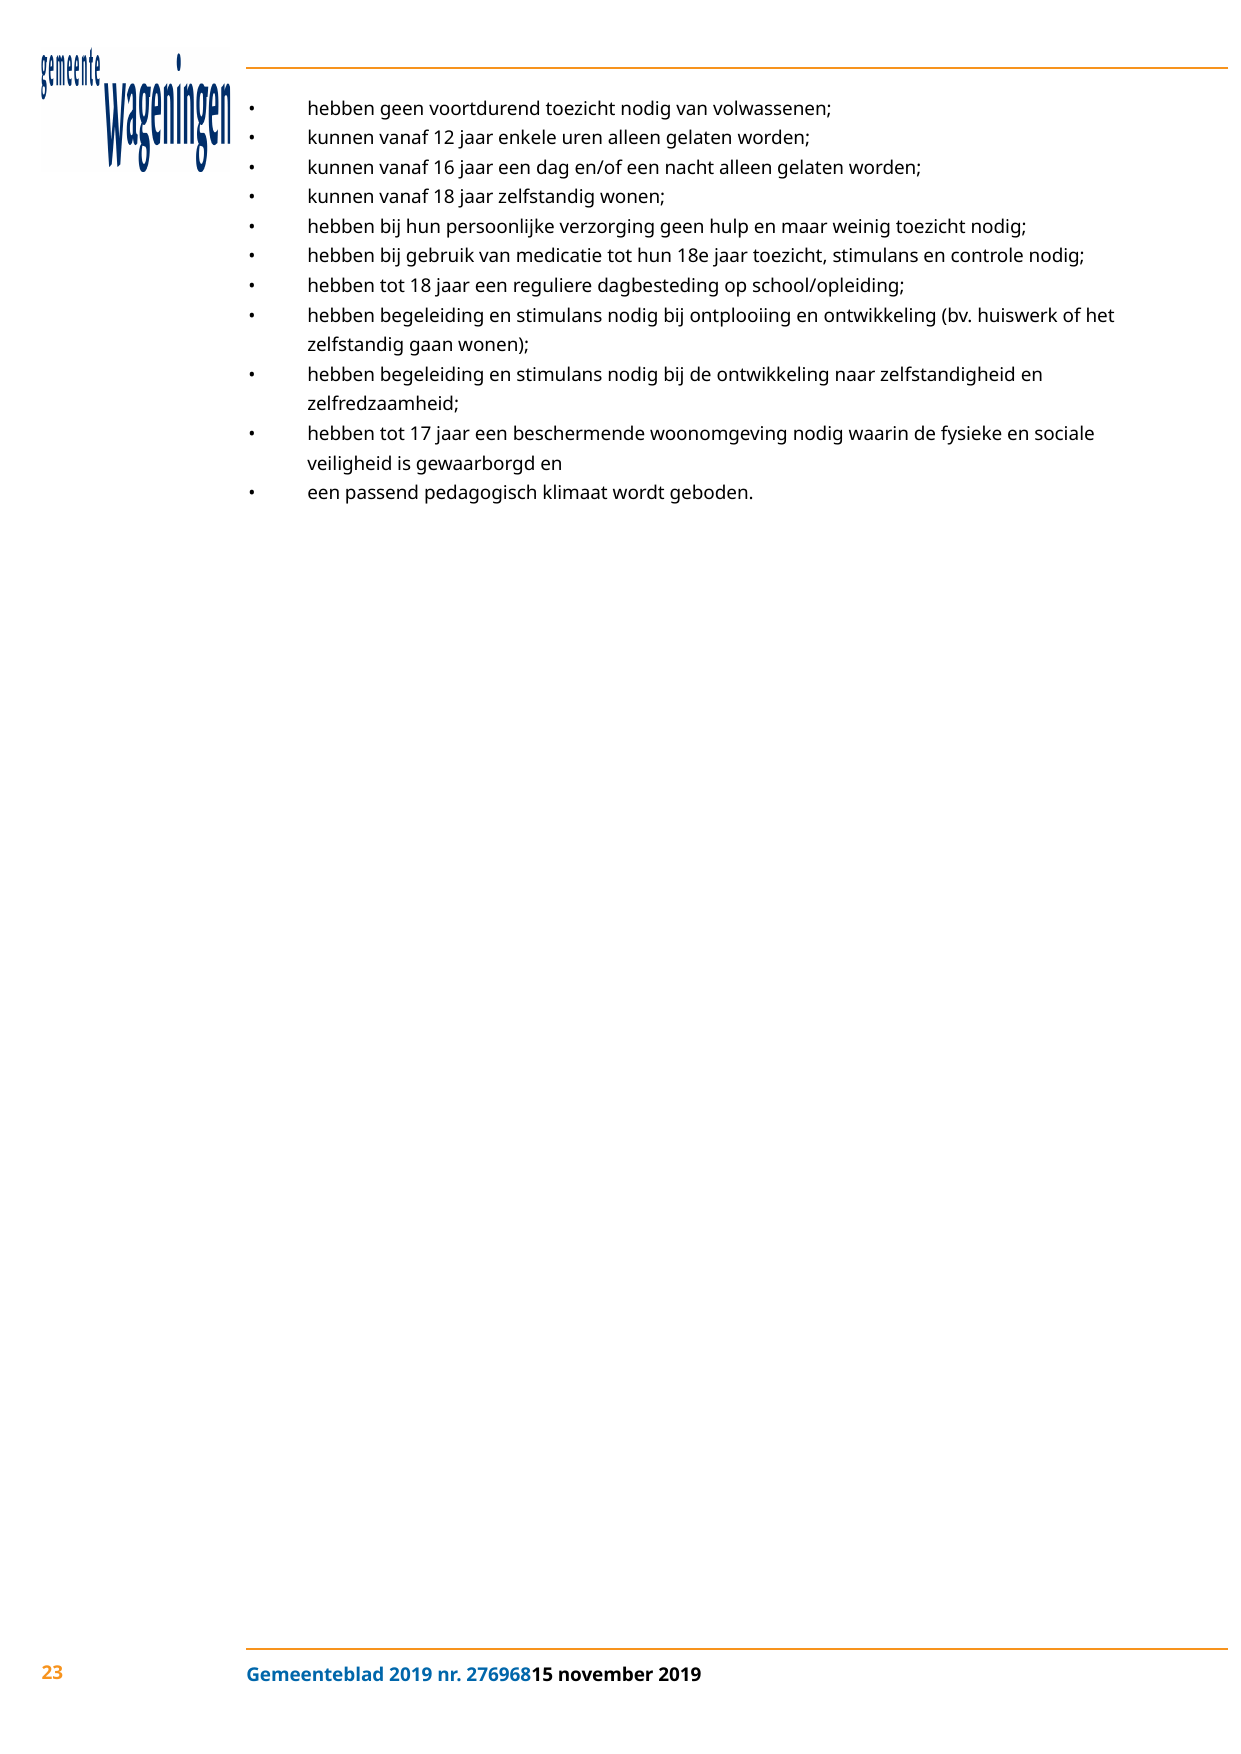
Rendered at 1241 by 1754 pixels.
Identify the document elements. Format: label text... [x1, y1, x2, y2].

list hebben bij gebruik van medicatie tot hun 18e jaar toezicht, stimulans en controle nodig; [248, 243, 1152, 268]
list kunnen vanaf 16 jaar een dag en/of een nacht alleen gelaten worden; [248, 154, 1152, 180]
picture [41, 47, 231, 172]
list kunnen vanaf 18 jaar zelfstandig wonen; [248, 183, 1152, 209]
list hebben begeleiding en stimulans nodig bij de ontwikkeling naar zelfstandigheid en zelfredzaamheid; [248, 361, 1152, 416]
list hebben tot 18 jaar een reguliere dagbesteding op school/opleiding; [248, 272, 1152, 298]
list kunnen vanaf 12 jaar enkele uren alleen gelaten worden; [248, 124, 1152, 150]
list hebben begeleiding en stimulans nodig bij ontplooiing en ontwikkeling (bv. huiswerk of het zelfstandig gaan wonen); [248, 302, 1152, 357]
list een passend pedagogisch klimaat wordt geboden. [248, 479, 1152, 505]
list hebben tot 17 jaar een beschermende woonomgeving nodig waarin de fysieke en sociale veiligheid is gewaarborgd en [248, 420, 1152, 476]
list hebben geen voortdurend toezicht nodig van volwassenen; [248, 95, 1152, 121]
list hebben bij hun persoonlijke verzorging geen hulp en maar weinig toezicht nodig; [248, 213, 1152, 239]
